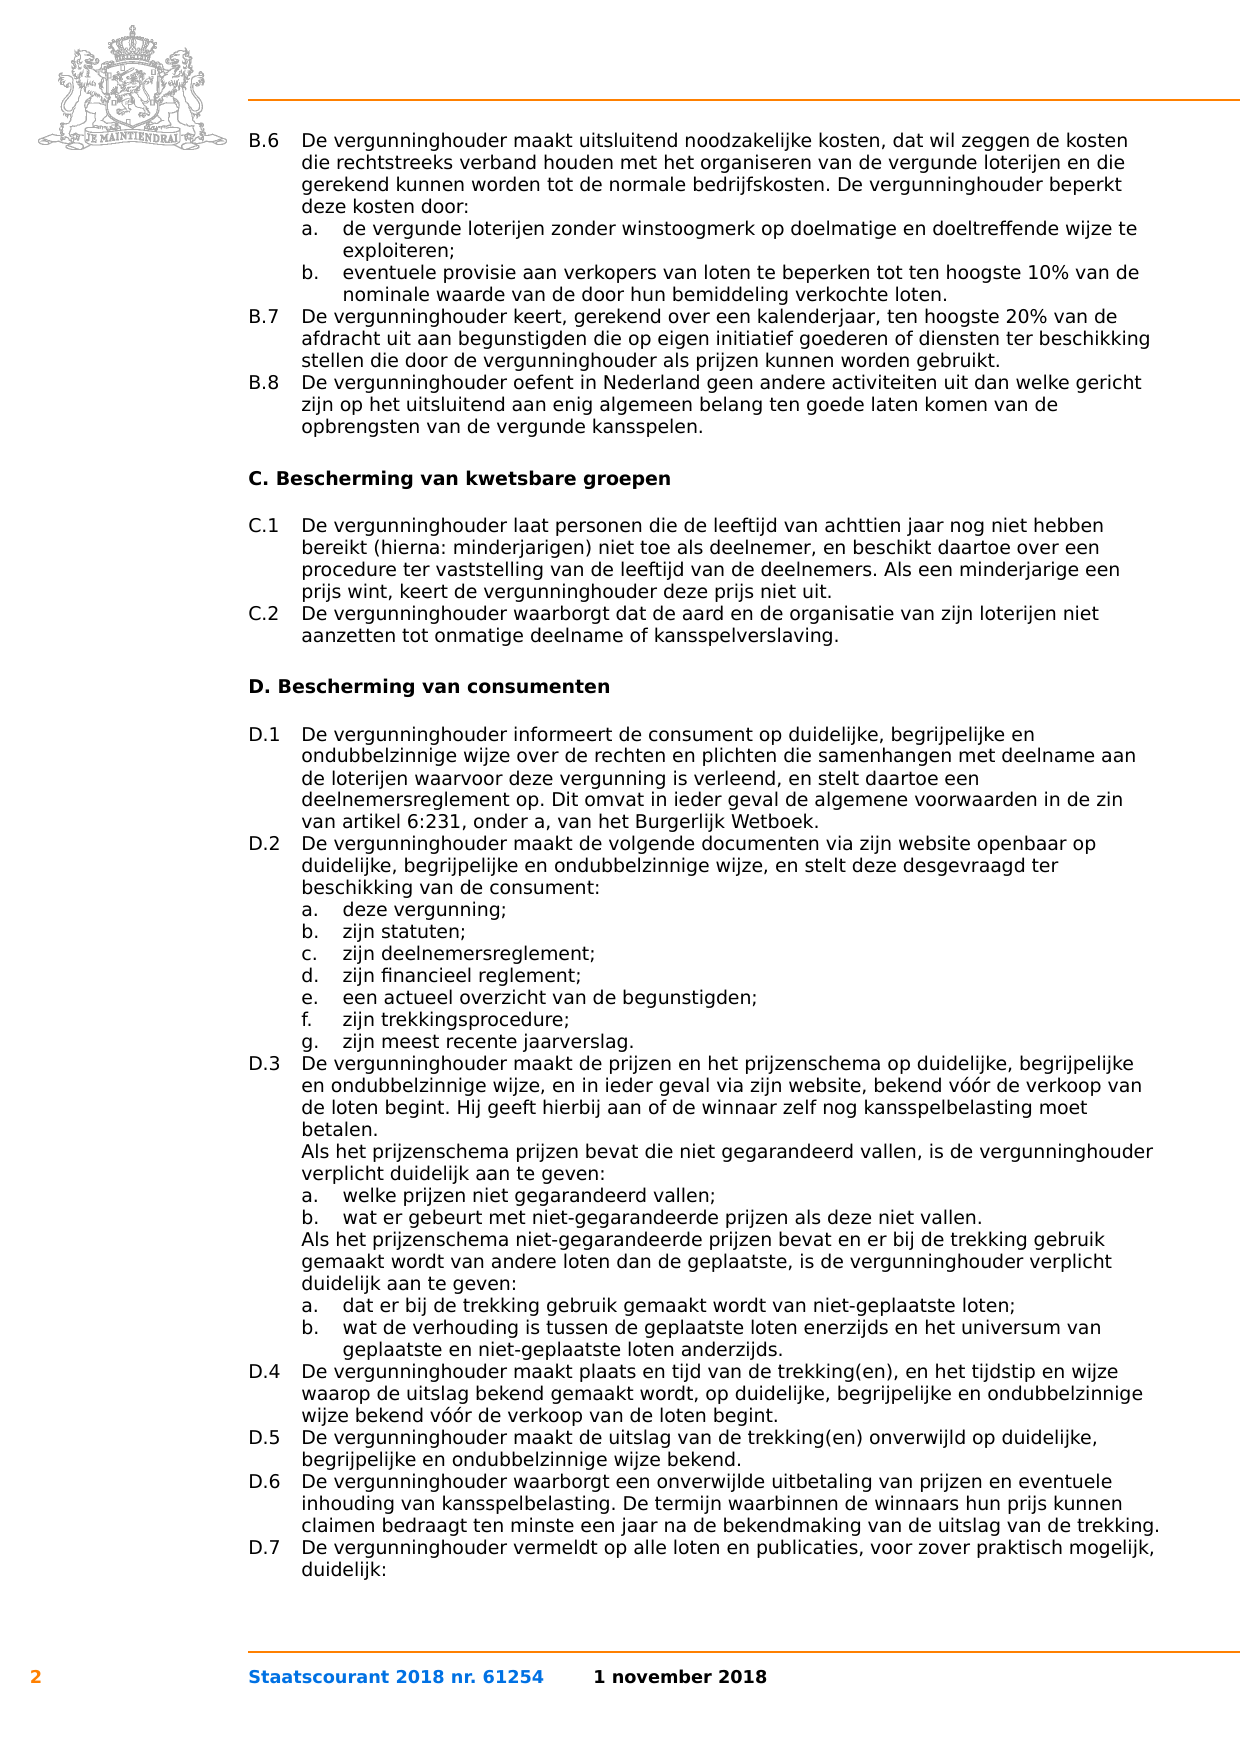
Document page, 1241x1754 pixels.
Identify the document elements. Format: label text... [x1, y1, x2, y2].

text D.1 De vergunninghouder informeert de consument op duidelijke, begrijpelijke en ondubbelzinnige wijze over de rechten en plichten die samenhangen met deelname aan de loterijen waarvoor deze vergunning is verleend, en stelt daartoe een deelnemersreglement op. Dit omvat in ieder geval de algemene voorwaarden in de zin van artikel 6:231, onder a, van het Burgerlijk Wetboek. [248, 723, 1163, 833]
text C.1 De vergunninghouder laat personen die de leeftijd van achttien jaar nog niet hebben bereikt (hierna: minderjarigen) niet toe als deelnemer, en beschikt daartoe over een procedure ter vaststelling van de leeftijd van de deelnemers. Als een minderjarige een prijs wint, keert de vergunninghouder deze prijs niet uit. [248, 514, 1163, 602]
subtitle C. Bescherming van kwetsbare groepen [248, 468, 1163, 489]
text b. wat er gebeurt met niet-gegarandeerde prijzen als deze niet vallen. [301, 1207, 1163, 1229]
text C.2 De vergunninghouder waarborgt dat de aard en de organisatie van zijn loterijen niet aanzetten tot onmatige deelname of kansspelverslaving. [248, 602, 1163, 646]
text D.4 De vergunninghouder maakt plaats en tijd van de trekking(en), en het tijdstip en wijze waarop de uitslag bekend gemaakt wordt, op duidelijke, begrijpelijke en ondubbelzinnige wijze bekend vóór de verkoop van de loten begint. [248, 1361, 1163, 1427]
text B.6 De vergunninghouder maakt uitsluitend noodzakelijke kosten, dat wil zeggen de kosten die rechtstreeks verband houden met het organiseren van de vergunde loterijen en die gerekend kunnen worden tot de normale bedrijfskosten. De vergunninghouder beperkt deze kosten door: [248, 130, 1163, 218]
text D.3 De vergunninghouder maakt de prijzen en het prijzenschema op duidelijke, begrijpelijke en ondubbelzinnige wijze, en in ieder geval via zijn website, bekend vóór de verkoop van de loten begint. Hij geeft hierbij aan of de winnaar zelf nog kansspelbelasting moet betalen. [248, 1053, 1163, 1141]
text D.7 De vergunninghouder vermeldt op alle loten en publicaties, voor zover praktisch mogelijk, duidelijk: [248, 1537, 1163, 1581]
picture [38, 25, 227, 150]
text B.7 De vergunninghouder keert, gerekend over een kalenderjaar, ten hoogste 20% van de afdracht uit aan begunstigden die op eigen initiatief goederen of diensten ter beschikking stellen die door de vergunninghouder als prijzen kunnen worden gebruikt. [248, 306, 1163, 372]
text D.2 De vergunninghouder maakt de volgende documenten via zijn website openbaar op duidelijke, begrijpelijke en ondubbelzinnige wijze, en stelt deze desgevraagd ter beschikking van de consument: [248, 833, 1163, 899]
text e. een actueel overzicht van de begunstigden; [301, 987, 1163, 1009]
text a. deze vergunning; [301, 899, 1163, 921]
text f. zijn trekkingsprocedure; [301, 1009, 1163, 1031]
text B.8 De vergunninghouder oefent in Nederland geen andere activiteiten uit dan welke gericht zijn op het uitsluitend aan enig algemeen belang ten goede laten komen van de opbrengsten van de vergunde kansspelen. [248, 372, 1163, 438]
text b. eventuele provisie aan verkopers van loten te beperken tot ten hoogste 10% van de nominale waarde van de door hun bemiddeling verkochte loten. [301, 262, 1163, 306]
subtitle D. Bescherming van consumenten [248, 676, 1163, 698]
text b. zijn statuten; [301, 921, 1163, 943]
text a. dat er bij de trekking gebruik gemaakt wordt van niet-geplaatste loten; [301, 1295, 1163, 1317]
text Als het prijzenschema prijzen bevat die niet gegarandeerd vallen, is de vergunninghouder verplicht duidelijk aan te geven: [301, 1141, 1163, 1185]
text d. zijn financieel reglement; [301, 965, 1163, 987]
text D.6 De vergunninghouder waarborgt een onverwijlde uitbetaling van prijzen en eventuele inhouding van kansspelbelasting. De termijn waarbinnen de winnaars hun prijs kunnen claimen bedraagt ten minste een jaar na de bekendmaking van de uitslag van de trekking. [248, 1471, 1163, 1537]
text g. zijn meest recente jaarverslag. [301, 1031, 1163, 1053]
text a. de vergunde loterijen zonder winstoogmerk op doelmatige en doeltreffende wijze te exploiteren; [301, 218, 1163, 262]
text D.5 De vergunninghouder maakt de uitslag van de trekking(en) onverwijld op duidelijke, begrijpelijke en ondubbelzinnige wijze bekend. [248, 1427, 1163, 1471]
text Als het prijzenschema niet-gegarandeerde prijzen bevat en er bij de trekking gebruik gemaakt wordt van andere loten dan de geplaatste, is de vergunninghouder verplicht duidelijk aan te geven: [301, 1229, 1163, 1295]
text c. zijn deelnemersreglement; [301, 943, 1163, 965]
text b. wat de verhouding is tussen de geplaatste loten enerzijds en het universum van geplaatste en niet-geplaatste loten anderzijds. [301, 1317, 1163, 1361]
text a. welke prijzen niet gegarandeerd vallen; [301, 1185, 1163, 1207]
